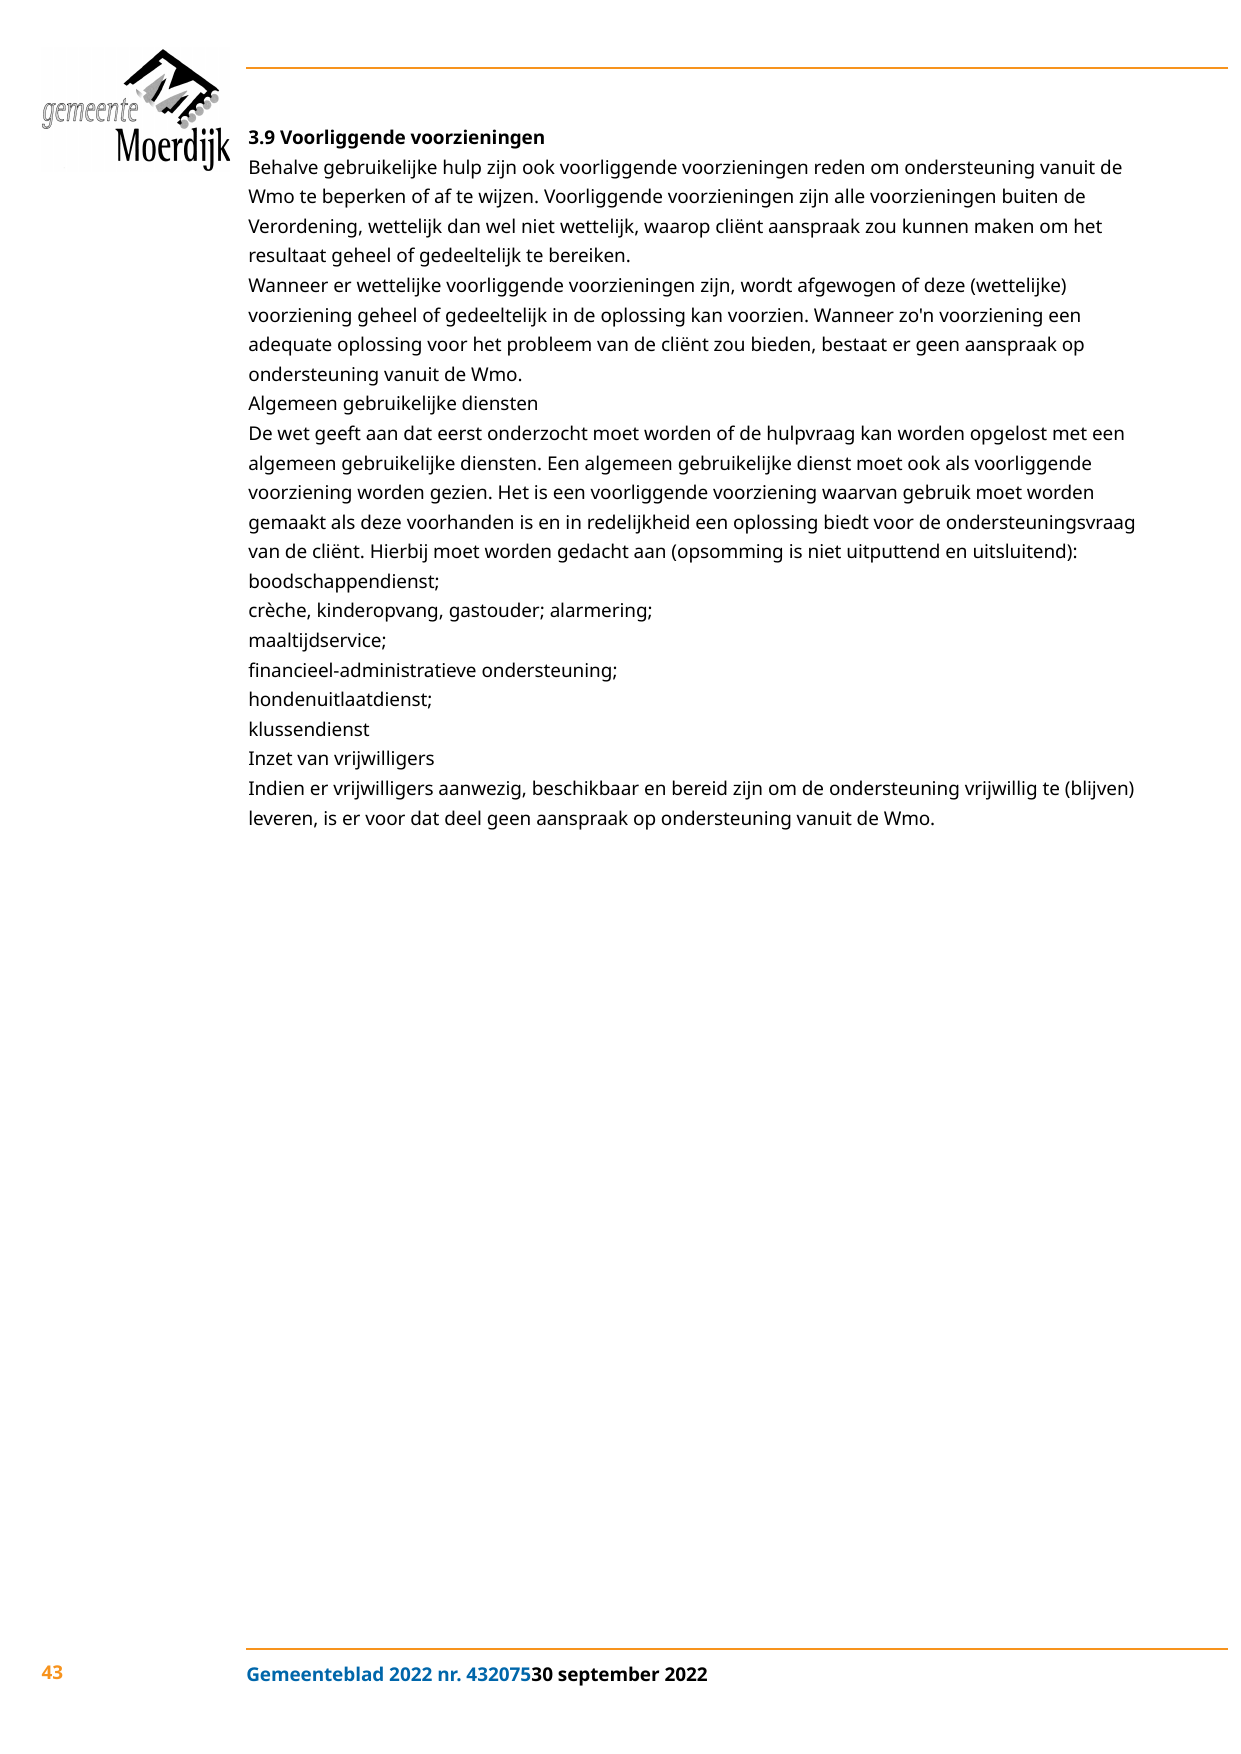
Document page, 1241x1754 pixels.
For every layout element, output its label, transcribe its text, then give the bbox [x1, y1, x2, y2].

picture [41, 47, 231, 172]
text financieel-administratieve ondersteuning; [248, 657, 1152, 683]
text maaltijdservice; [248, 627, 1152, 653]
text Algemeen gebruikelijke diensten [248, 391, 1152, 416]
text crèche, kinderopvang, gastouder; alarmering; [248, 598, 1152, 623]
text boodschappendienst; [248, 568, 1152, 594]
text Wanneer er wettelijke voorliggende voorzieningen zijn, wordt afgewogen of deze (wettelijke) voorziening geheel of gedeeltelijk in de oplossing kan voorzien. Wanneer zo'n voorziening een adequate oplossing voor het probleem van de cliënt zou bieden, bestaat er geen aanspraak op ondersteuning vanuit de Wmo. [248, 272, 1152, 387]
text De wet geeft aan dat eerst onderzocht moet worden of de hulpvraag kan worden opgelost met een algemeen gebruikelijke diensten. Een algemeen gebruikelijke dienst moet ook als voorliggende voorziening worden gezien. Het is een voorliggende voorziening waarvan gebruik moet worden gemaakt als deze voorhanden is en in redelijkheid een oplossing biedt voor de ondersteuningsvraag van de cliënt. Hierbij moet worden gedacht aan (opsomming is niet uitputtend en uitsluitend): [248, 420, 1152, 564]
text Behalve gebruikelijke hulp zijn ook voorliggende voorzieningen reden om ondersteuning vanuit de Wmo te beperken of af te wijzen. Voorliggende voorzieningen zijn alle voorzieningen buiten de Verordening, wettelijk dan wel niet wettelijk, waarop cliënt aanspraak zou kunnen maken om het resultaat geheel of gedeeltelijk te bereiken. [248, 154, 1152, 268]
text hondenuitlaatdienst; [248, 686, 1152, 712]
text Inzet van vrijwilligers [248, 746, 1152, 771]
text klussendienst [248, 716, 1152, 742]
text Indien er vrijwilligers aanwezig, beschikbaar en bereid zijn om de ondersteuning vrijwillig te (blijven) leveren, is er voor dat deel geen aanspraak op ondersteuning vanuit de Wmo. [248, 775, 1152, 831]
text 3.9 Voorliggende voorzieningen [248, 124, 1152, 150]
